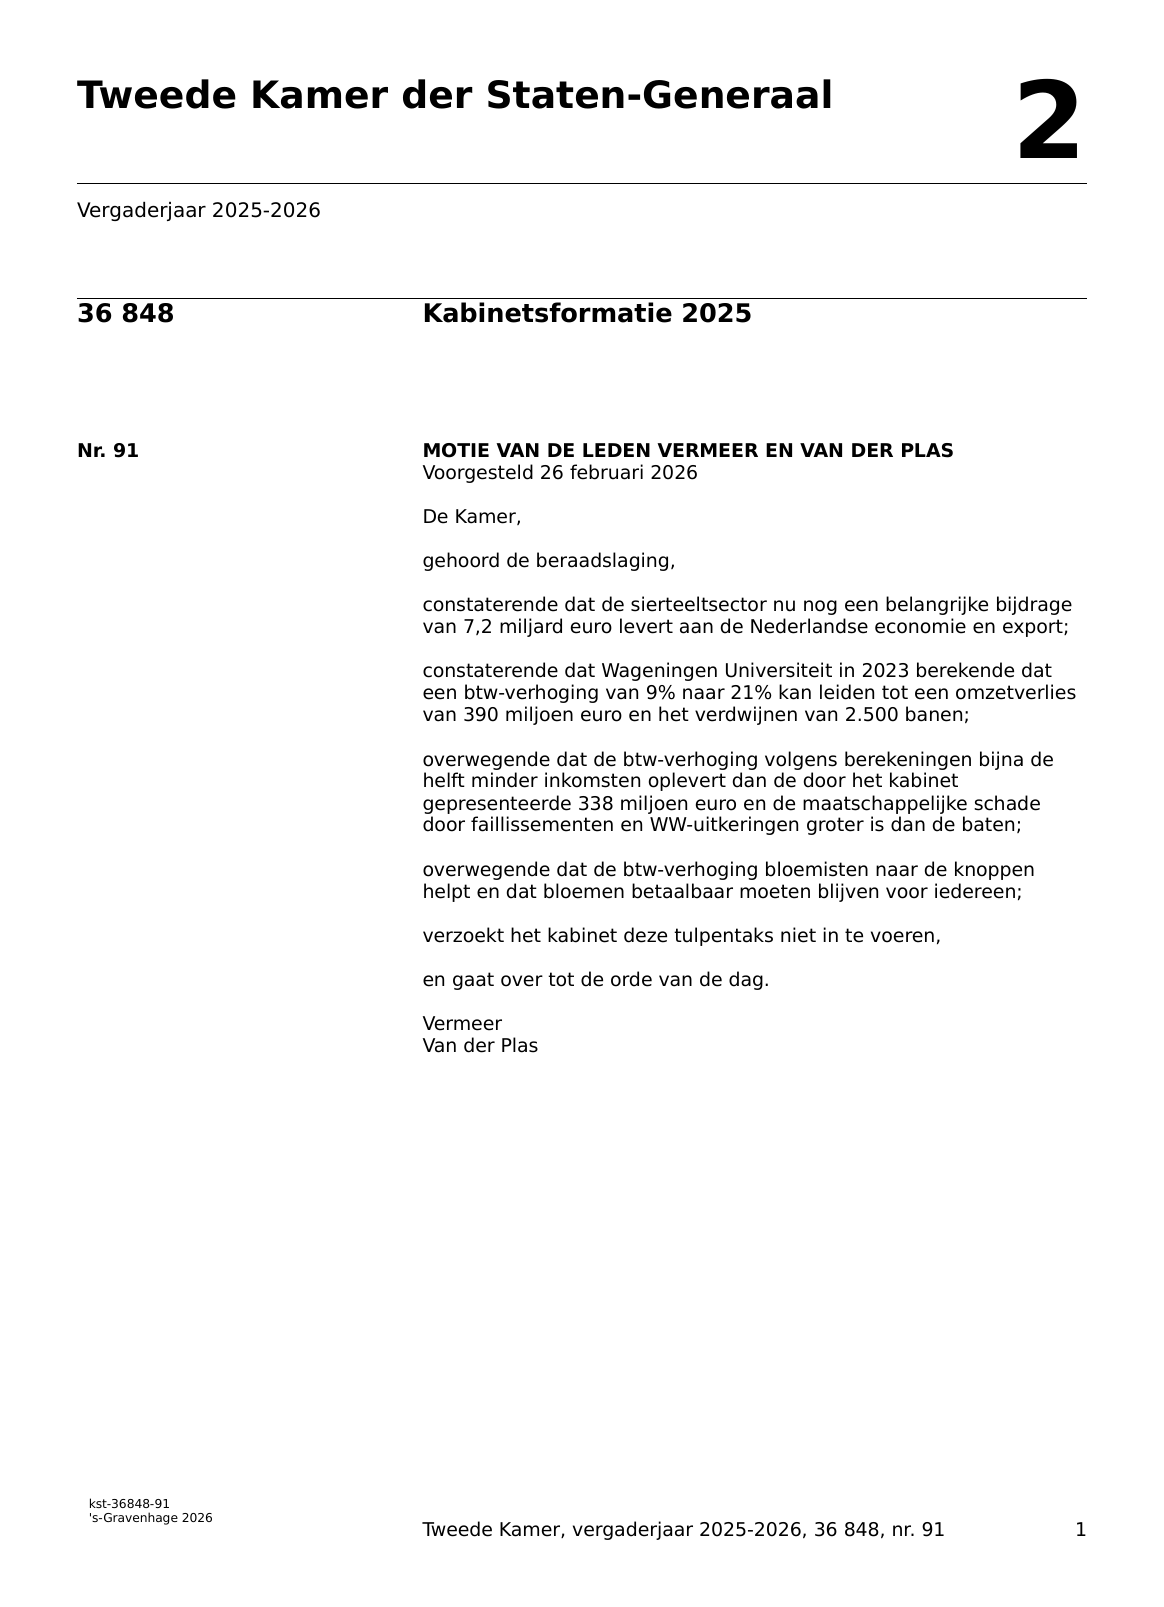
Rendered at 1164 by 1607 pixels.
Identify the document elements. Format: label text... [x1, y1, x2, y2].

text Voorgesteld 26 februari 2026 [422, 462, 1087, 484]
text verzoekt het kabinet deze tulpentaks niet in te voeren, [422, 925, 1087, 947]
text overwegende dat de btw-verhoging bloemisten naar de knoppen helpt en dat bloemen betaalbaar moeten blijven voor iedereen; [422, 858, 1087, 902]
text 's-Gravenhage 2026 [88, 1511, 323, 1525]
text De Kamer, [422, 506, 1087, 528]
text kst-36848-91 [88, 1497, 323, 1511]
text gehoord de beraadslaging, [422, 550, 1087, 572]
text constaterende dat de sierteeltsector nu nog een belangrijke bijdrage van 7,2 miljard euro levert aan de Nederlandse economie en export; [422, 594, 1087, 638]
text Vermeer [422, 1013, 1087, 1035]
text constaterende dat Wageningen Universiteit in 2023 berekende dat een btw-verhoging van 9% naar 21% kan leiden tot een omzetverlies van 390 miljoen euro en het verdwijnen van 2.500 banen; [422, 660, 1087, 726]
subtitle Nr. 91 MOTIE VAN DE LEDEN VERMEER EN VAN DER PLAS [77, 440, 1087, 462]
table_header Tweede Kamer der Staten-Generaal [77, 59, 886, 183]
subtitle 36 848 Kabinetsformatie 2025 [77, 299, 1087, 329]
table_cell Vergaderjaar 2025-2026 [77, 184, 1087, 298]
text Van der Plas [422, 1035, 1087, 1057]
text en gaat over tot de orde van de dag. [422, 969, 1087, 991]
table_header 2 [886, 59, 1087, 183]
text overwegende dat de btw-verhoging volgens berekeningen bijna de helft minder inkomsten oplevert dan de door het kabinet gepresenteerde 338 miljoen euro en de maatschappelijke schade door faillissementen en WW-uitkeringen groter is dan de baten; [422, 748, 1087, 836]
